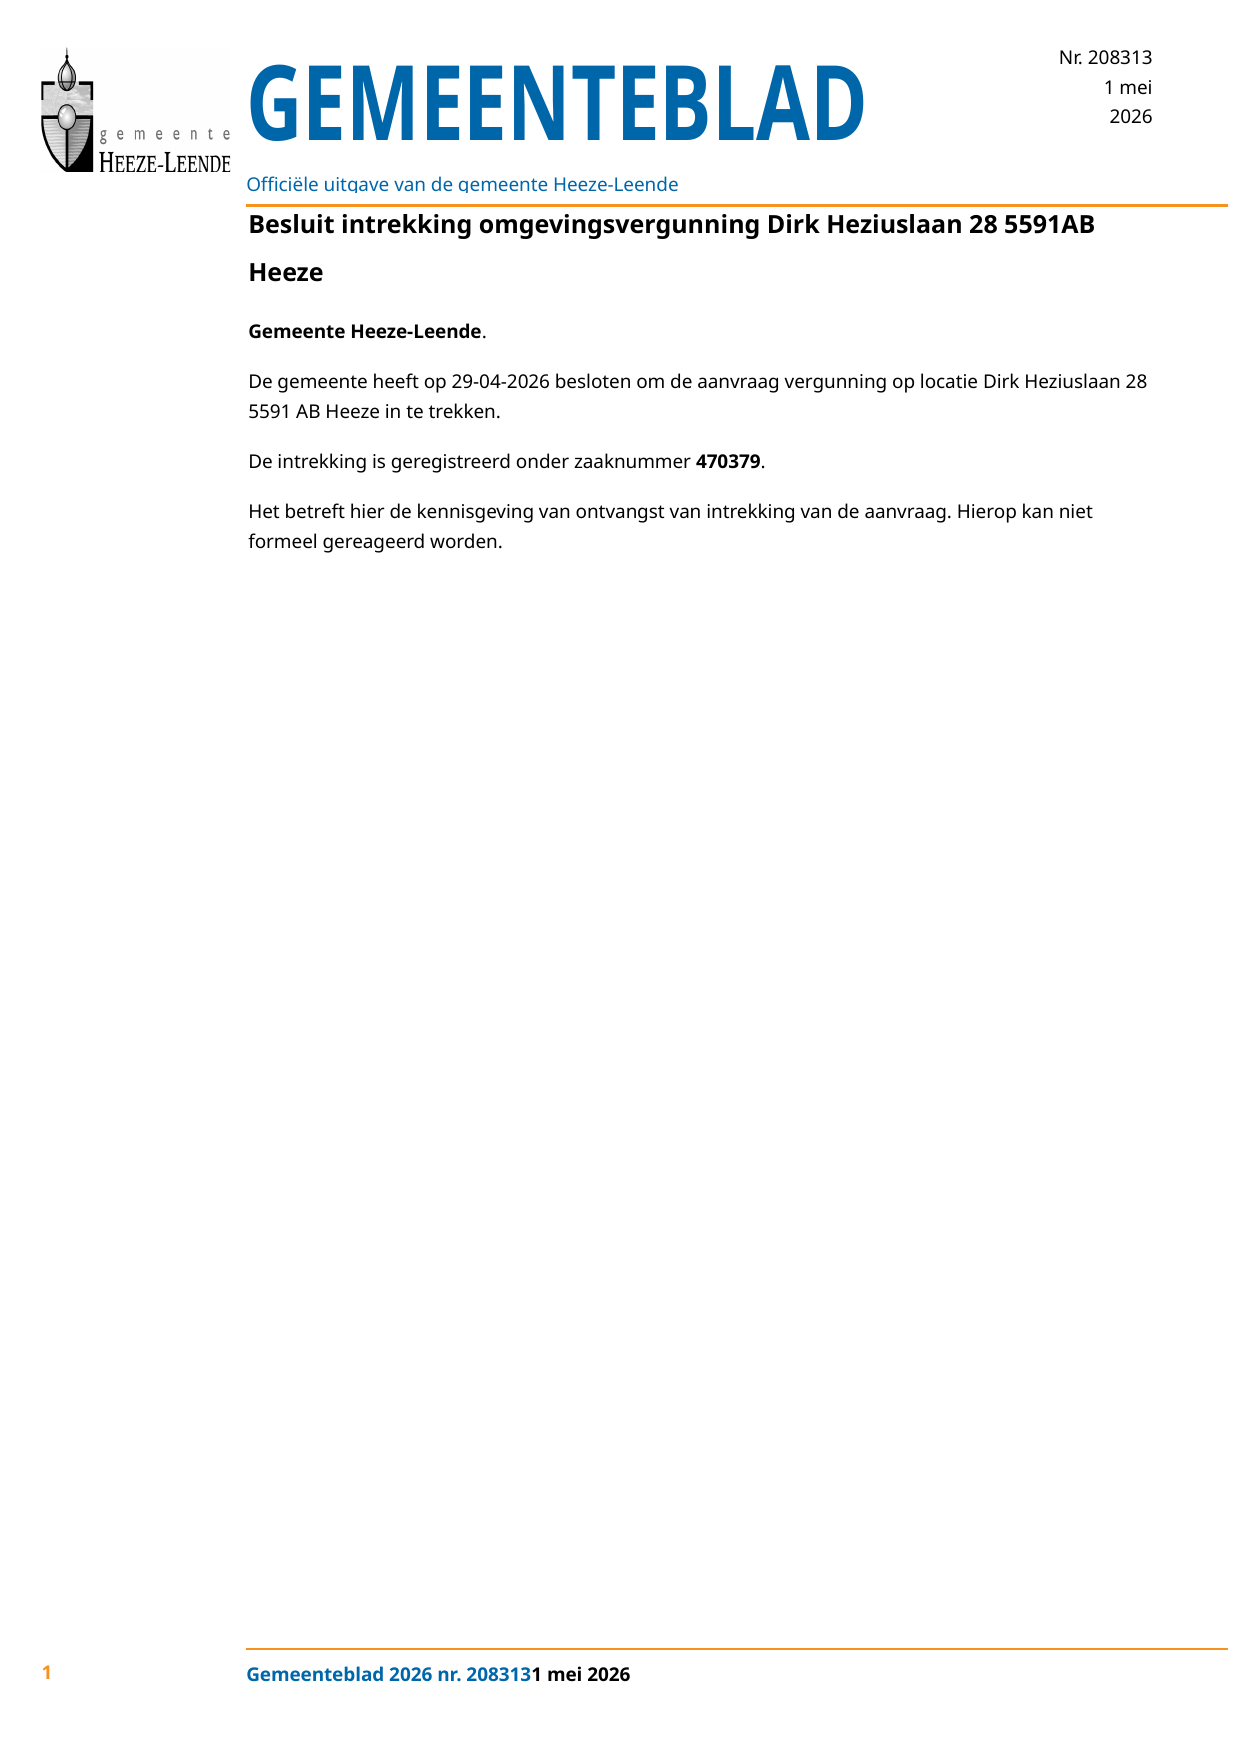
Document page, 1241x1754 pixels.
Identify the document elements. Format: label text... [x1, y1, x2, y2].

text De gemeente heeft op 29-04-2026 besloten om de aanvraag vergunning op locatie Dirk Heziuslaan 28 5591 AB Heeze in te trekken. [248, 368, 1152, 424]
text Besluit intrekking omgevingsvergunning Dirk Heziuslaan 28 5591AB Heeze [248, 207, 1152, 288]
text Gemeente Heeze-Leende. [248, 318, 1152, 344]
picture [41, 47, 231, 172]
text De intrekking is geregistreerd onder zaaknummer 470379. [248, 448, 1152, 474]
text Het betreft hier de kennisgeving van ontvangst van intrekking van de aanvraag. Hierop kan niet formeel gereageerd worden. [248, 499, 1152, 554]
